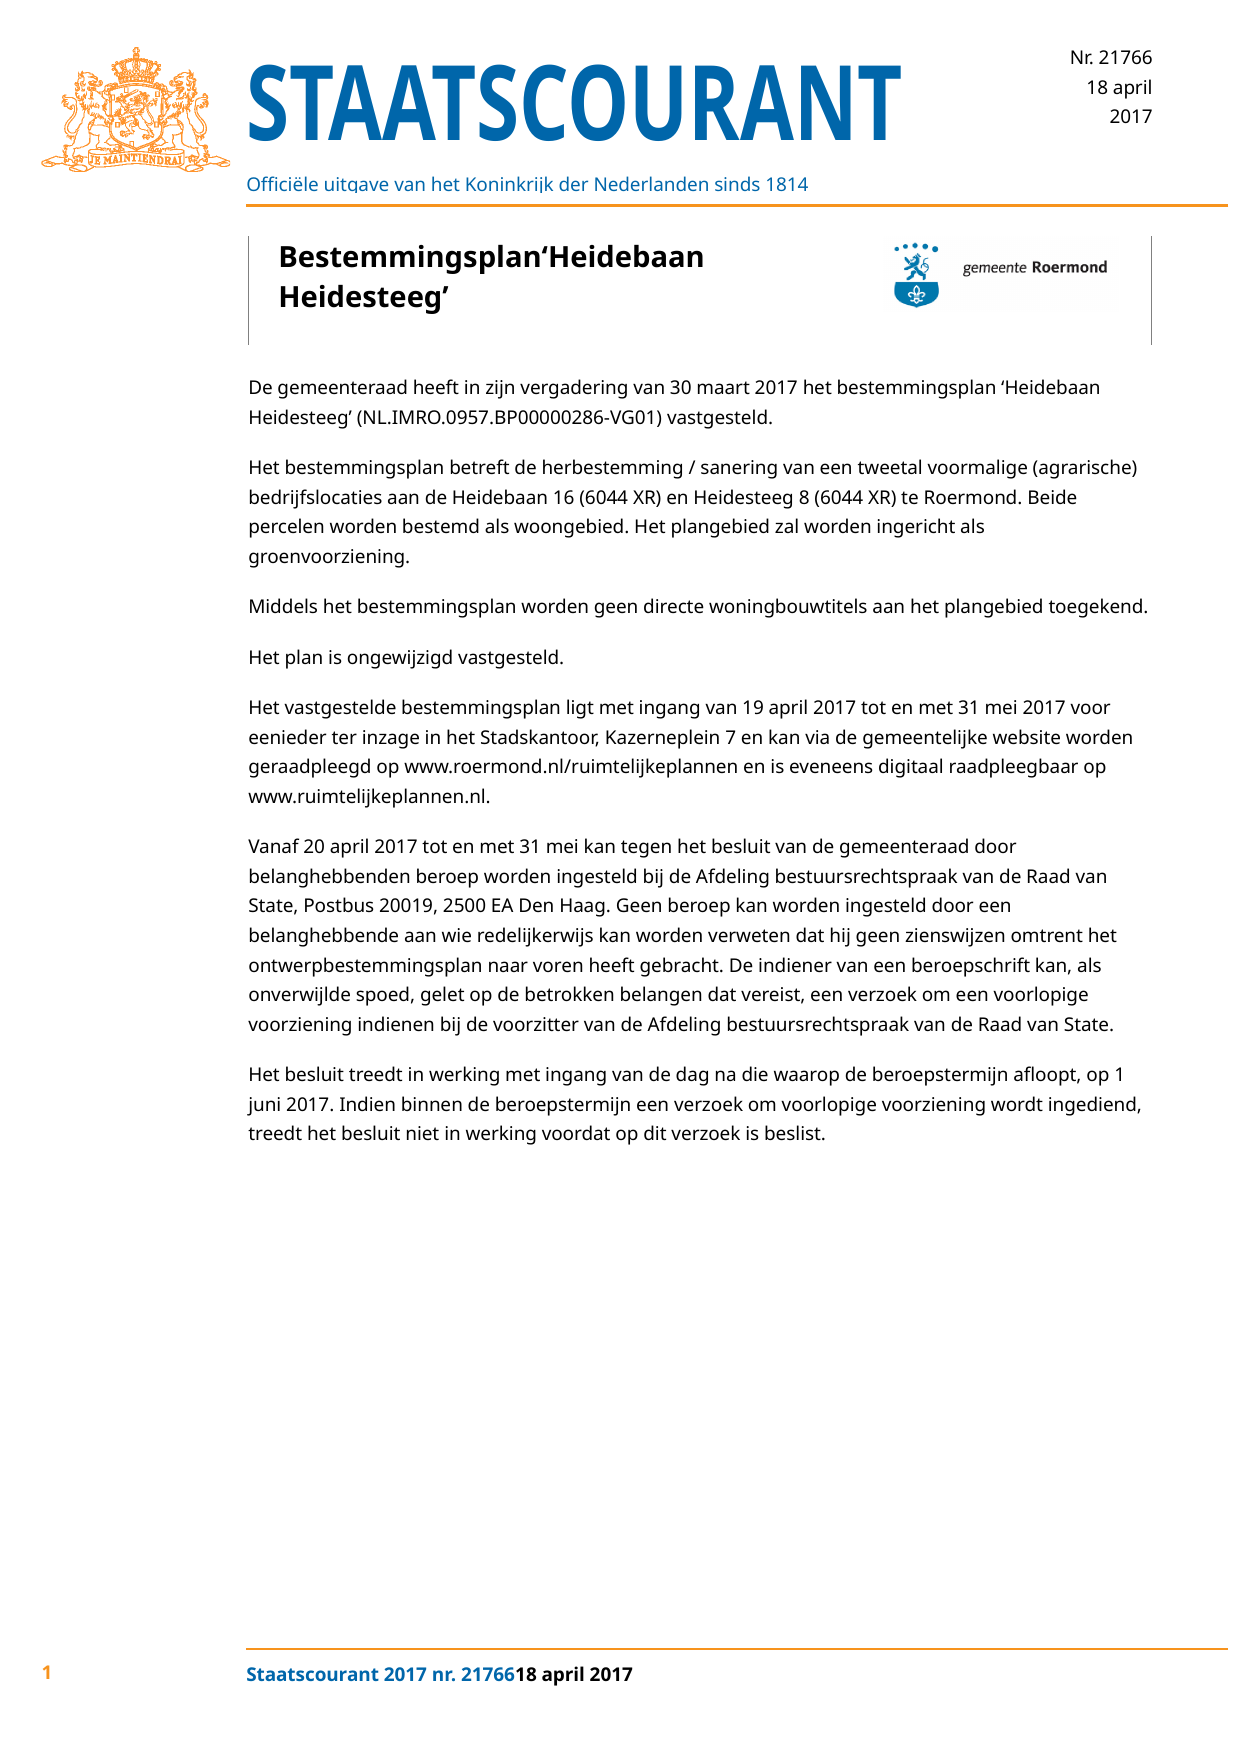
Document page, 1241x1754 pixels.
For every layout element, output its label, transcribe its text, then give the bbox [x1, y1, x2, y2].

text De gemeenteraad heeft in zijn vergadering van 30 maart 2017 het bestemmingsplan ‘Heidebaan Heidesteeg’ (NL.IMRO.0957.BP00000286-VG01) vastgesteld. [248, 374, 1152, 429]
text Het besluit treedt in werking met ingang van de dag na die waarop de beroepstermijn afloopt, op 1 juni 2017. Indien binnen de beroepstermijn een verzoek om voorlopige voorziening wordt ingediend, treedt het besluit niet in werking voordat op dit verzoek is beslist. [248, 1061, 1152, 1146]
text Het bestemmingsplan betreft de herbestemming / sanering van een tweetal voormalige (agrarische) bedrijfslocaties aan de Heidebaan 16 (6044 XR) en Heidesteeg 8 (6044 XR) te Roermond. Beide percelen worden bestemd als woongebied. Het plangebied zal worden ingericht als groenvoorziening. [248, 454, 1152, 569]
text Middels het bestemmingsplan worden geen directe woningbouwtitels aan het plangebied toegekend. [248, 593, 1152, 619]
picture [882, 236, 1119, 312]
table_header Bestemmingsplan‘Heidebaan Heidesteeg’ [249, 236, 850, 345]
text Vanaf 20 april 2017 tot en met 31 mei kan tegen het besluit van de gemeenteraad door belanghebbenden beroep worden ingesteld bij de Afdeling bestuursrechtspraak van de Raad van State, Postbus 20019, 2500 EA Den Haag. Geen beroep kan worden ingesteld door een belanghebbende aan wie redelijkerwijs kan worden verweten dat hij geen zienswijzen omtrent het ontwerpbestemmingsplan naar voren heeft gebracht. De indiener van een beroepschrift kan, als onverwijlde spoed, gelet op de betrokken belangen dat vereist, een verzoek om een voorlopige voorziening indienen bij de voorzitter van de Afdeling bestuursrechtspraak van de Raad van State. [248, 833, 1152, 1037]
table_header [850, 236, 1151, 345]
text Het vastgestelde bestemmingsplan ligt met ingang van 19 april 2017 tot en met 31 mei 2017 voor eenieder ter inzage in het Stadskantoor, Kazerneplein 7 en kan via de gemeentelijke website worden geraadpleegd op www.roermond.nl/ruimtelijkeplannen en is eveneens digitaal raadpleegbaar op www.ruimtelijkeplannen.nl. [248, 694, 1152, 809]
picture [41, 47, 231, 172]
text Het plan is ongewijzigd vastgesteld. [248, 644, 1152, 669]
